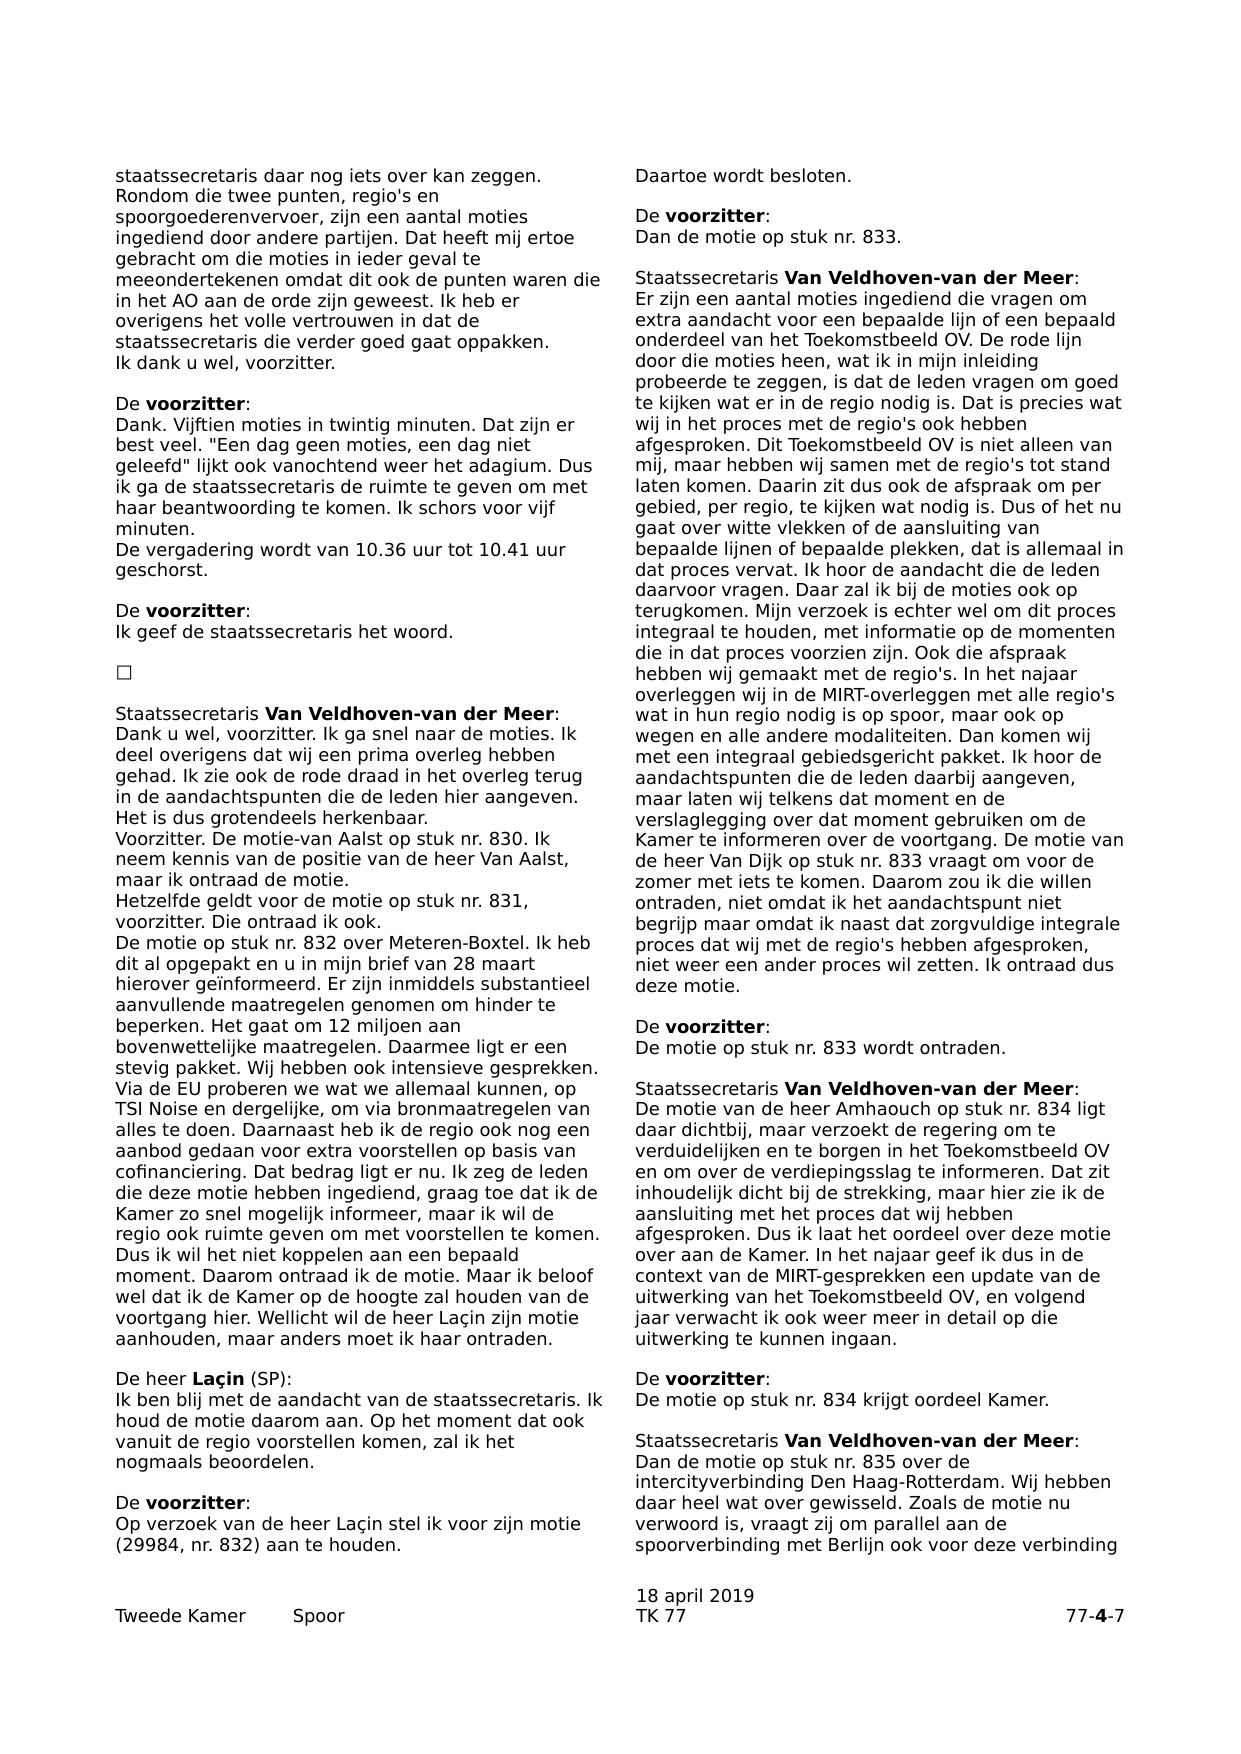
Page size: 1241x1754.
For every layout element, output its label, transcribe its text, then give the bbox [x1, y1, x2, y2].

text Voorzitter. De motie-van Aalst op stuk nr. 830. Ik neem kennis van de positie van de heer Van Aalst, maar ik ontraad de motie. [115, 828, 605, 891]
text staatssecretaris daar nog iets over kan zeggen. [115, 165, 605, 186]
text De voorzitter: [635, 1017, 1125, 1037]
text De voorzitter: [635, 1369, 1125, 1390]
text Dan de motie op stuk nr. 835 over de intercityverbinding Den Haag-Rotterdam. Wij hebben daar heel wat over gewisseld. Zoals de motie nu verwoord is, vraagt zij om parallel aan de spoorverbinding met Berlijn ook voor deze verbinding [635, 1451, 1125, 1556]
text Ik geef de staatssecretaris het woord. [115, 622, 605, 643]
text De motie van de heer Amhaouch op stuk nr. 834 ligt daar dichtbij, maar verzoekt de regering om te verduidelijken en te borgen in het Toekomstbeeld OV en om over de verdiepingsslag te informeren. Dat zit inhoudelijk dicht bij de strekking, maar hier zie ik de aansluiting met het proces dat wij hebben afgesproken. Dus ik laat het oordeel over deze motie over aan de Kamer. In het najaar geef ik dus in de context van de MIRT-gesprekken een update van de uitwerking van het Toekomstbeeld OV, en volgend jaar verwacht ik ook weer meer in detail op die uitwerking te kunnen ingaan. [635, 1099, 1125, 1349]
text De voorzitter: [635, 206, 1125, 227]
text Staatssecretaris Van Veldhoven-van der Meer: [635, 268, 1125, 288]
text Op verzoek van de heer Laçin stel ik voor zijn motie (29984, nr. 832) aan te houden. [115, 1514, 605, 1556]
text De motie op stuk nr. 832 over Meteren-Boxtel. Ik heb dit al opgepakt en u in mijn brief van 28 maart hierover geïnformeerd. Er zijn inmiddels substantieel aanvullende maatregelen genomen om hinder te beperken. Het gaat om 12 miljoen aan bovenwettelijke maatregelen. Daarmee ligt er een stevig pakket. Wij hebben ook intensieve gesprekken. Via de EU proberen we wat we allemaal kunnen, op TSI Noise en dergelijke, om via bronmaatregelen van alles te doen. Daarnaast heb ik de regio ook nog een aanbod gedaan voor extra voorstellen op basis van cofinanciering. Dat bedrag ligt er nu. Ik zeg de leden die deze motie hebben ingediend, graag toe dat ik de Kamer zo snel mogelijk informeer, maar ik wil de regio ook ruimte geven om met voorstellen te komen. Dus ik wil het niet koppelen aan een bepaald moment. Daarom ontraad ik de motie. Maar ik beloof wel dat ik de Kamer op de hoogte zal houden van de voortgang hier. Wellicht wil de heer Laçin zijn motie aanhouden, maar anders moet ik haar ontraden. [115, 932, 605, 1349]
text Rondom die twee punten, regio's en spoorgoederenvervoer, zijn een aantal moties ingediend door andere partijen. Dat heeft mij ertoe gebracht om die moties in ieder geval te meeondertekenen omdat dit ook de punten waren die in het AO aan de orde zijn geweest. Ik heb er overigens het volle vertrouwen in dat de staatssecretaris die verder goed gaat oppakken. [115, 186, 605, 353]
text Dan de motie op stuk nr. 833. [635, 227, 1125, 248]
text Staatssecretaris Van Veldhoven-van der Meer: [115, 703, 605, 724]
text Hetzelfde geldt voor de motie op stuk nr. 831, voorzitter. Die ontraad ik ook. [115, 891, 605, 932]
text Er zijn een aantal moties ingediend die vragen om extra aandacht voor een bepaalde lijn of een bepaald onderdeel van het Toekomstbeeld OV. De rode lijn door die moties heen, wat ik in mijn inleiding probeerde te zeggen, is dat de leden vragen om goed te kijken wat er in de regio nodig is. Dat is precies wat wij in het proces met de regio's ook hebben afgesproken. Dit Toekomstbeeld OV is niet alleen van mij, maar hebben wij samen met de regio's tot stand laten komen. Daarin zit dus ook de afspraak om per gebied, per regio, te kijken wat nodig is. Dus of het nu gaat over witte vlekken of de aansluiting van bepaalde lijnen of bepaalde plekken, dat is allemaal in dat proces vervat. Ik hoor de aandacht die de leden daarvoor vragen. Daar zal ik bij de moties ook op terugkomen. Mijn verzoek is echter wel om dit proces integraal te houden, met informatie op de momenten die in dat proces voorzien zijn. Ook die afspraak hebben wij gemaakt met de regio's. In het najaar overleggen wij in de MIRT-overleggen met alle regio's wat in hun regio nodig is op spoor, maar ook op wegen en alle andere modaliteiten. Dan komen wij met een integraal gebiedsgericht pakket. Ik hoor de aandachtspunten die de leden daarbij aangeven, maar laten wij telkens dat moment en de verslaglegging over dat moment gebruiken om de Kamer te informeren over de voortgang. De motie van de heer Van Dijk op stuk nr. 833 vraagt om voor de zomer met iets te komen. Daarom zou ik die willen ontraden, niet omdat ik het aandachtspunt niet begrijp maar omdat ik naast dat zorgvuldige integrale proces dat wij met de regio's hebben afgesproken, niet weer een ander proces wil zetten. Ik ontraad dus deze motie. [635, 288, 1125, 997]
text De voorzitter: [115, 394, 605, 414]
text De voorzitter: [115, 1493, 605, 1514]
text Staatssecretaris Van Veldhoven-van der Meer: [635, 1078, 1125, 1099]
text Daartoe wordt besloten. [635, 165, 1125, 186]
text De motie op stuk nr. 834 krijgt oordeel Kamer. [635, 1390, 1125, 1411]
text ⬜ [115, 663, 605, 683]
text Dank u wel, voorzitter. Ik ga snel naar de moties. Ik deel overigens dat wij een prima overleg hebben gehad. Ik zie ook de rode draad in het overleg terug in de aandachtspunten die de leden hier aangeven. Het is dus grotendeels herkenbaar. [115, 724, 605, 828]
text De heer Laçin (SP): [115, 1369, 605, 1390]
text Ik dank u wel, voorzitter. [115, 353, 605, 374]
text De voorzitter: [115, 601, 605, 622]
text De vergadering wordt van 10.36 uur tot 10.41 uur geschorst. [115, 539, 605, 581]
text De motie op stuk nr. 833 wordt ontraden. [635, 1037, 1125, 1058]
text Staatssecretaris Van Veldhoven-van der Meer: [635, 1431, 1125, 1451]
text Ik ben blij met de aandacht van de staatssecretaris. Ik houd de motie daarom aan. Op het moment dat ook vanuit de regio voorstellen komen, zal ik het nogmaals beoordelen. [115, 1390, 605, 1473]
text Dank. Vijftien moties in twintig minuten. Dat zijn er best veel. "Een dag geen moties, een dag niet geleefd" lijkt ook vanochtend weer het adagium. Dus ik ga de staatssecretaris de ruimte te geven om met haar beantwoording te komen. Ik schors voor vijf minuten. [115, 414, 605, 539]
